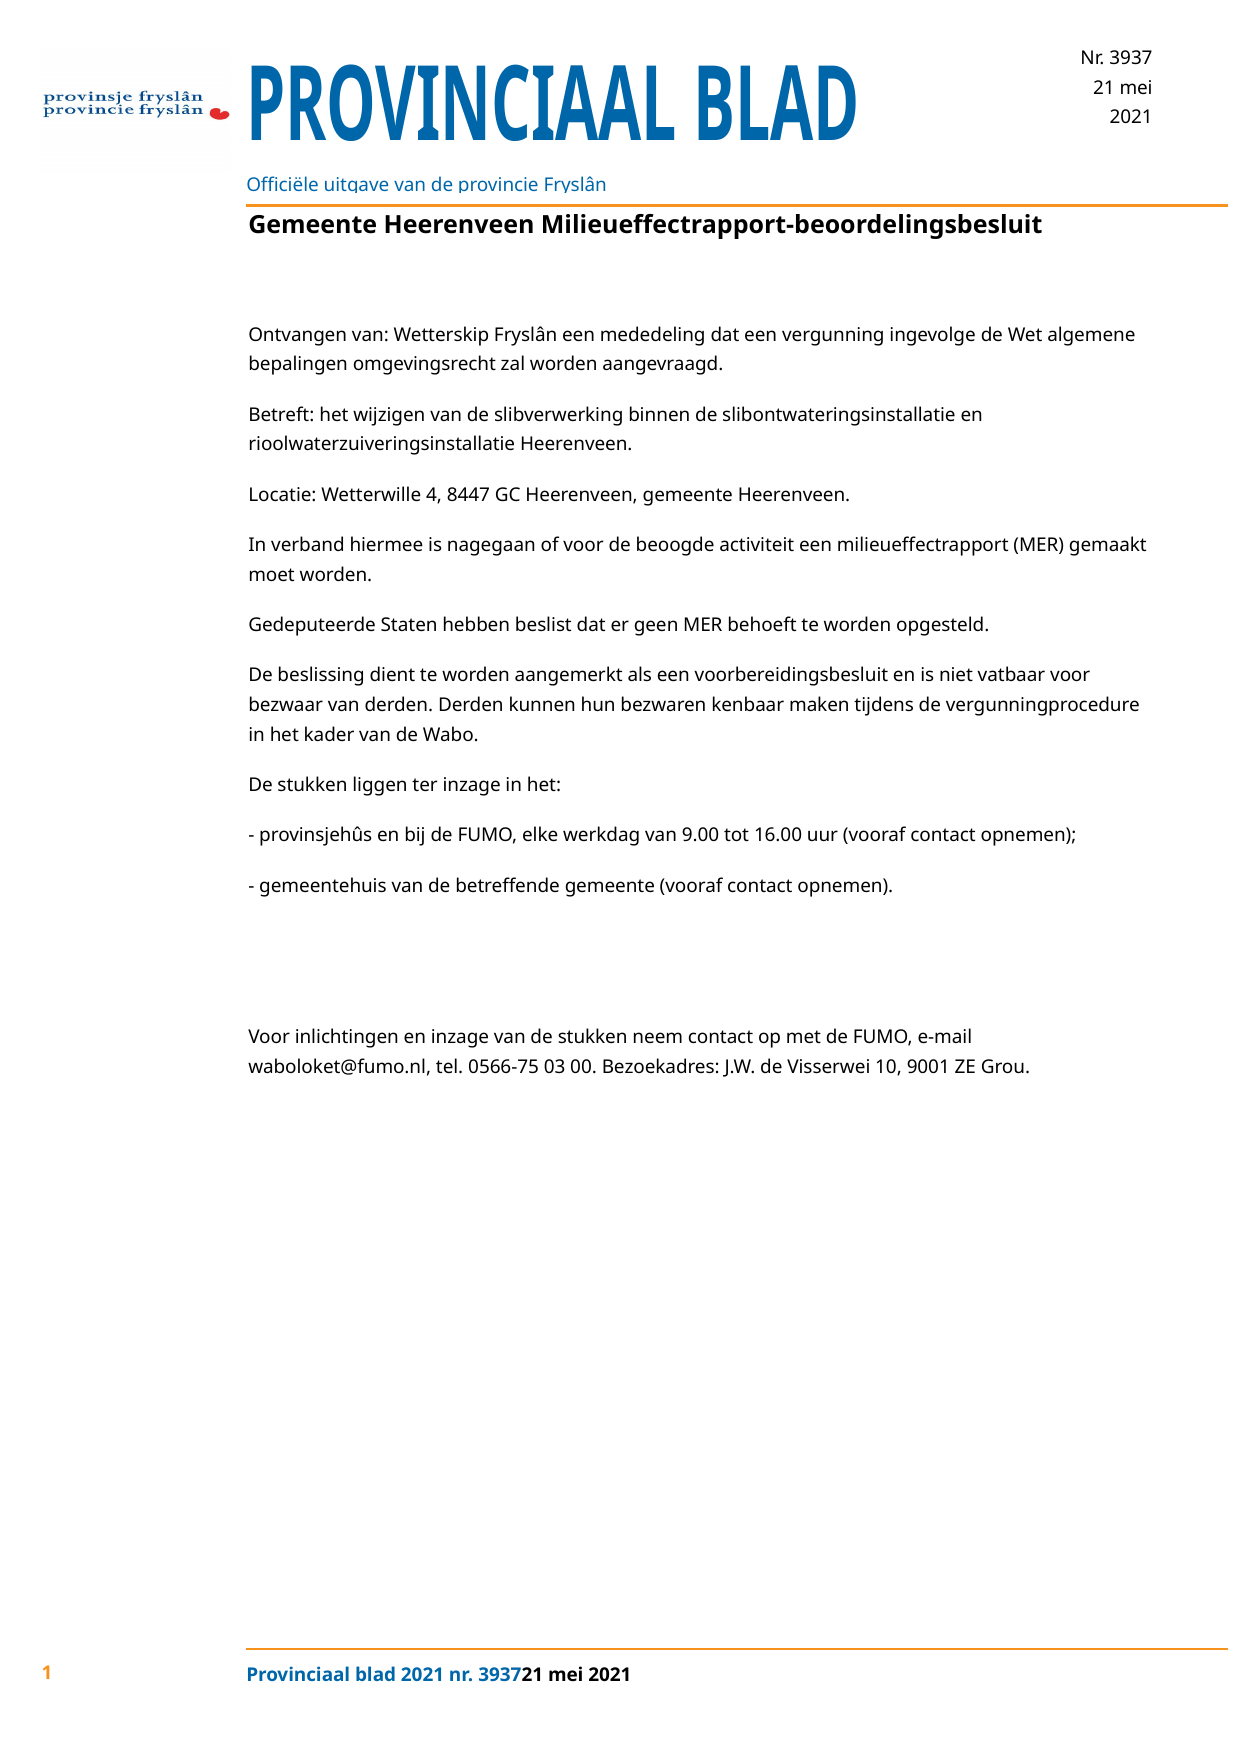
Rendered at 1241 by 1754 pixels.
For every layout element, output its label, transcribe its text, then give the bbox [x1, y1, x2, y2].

text De stukken liggen ter inzage in het: [248, 771, 1152, 797]
text De beslissing dient te worden aangemerkt als een voorbereidingsbesluit en is niet vatbaar voor bezwaar van derden. Derden kunnen hun bezwaren kenbaar maken tijdens de vergunningprocedure in het kader van de Wabo. [248, 662, 1152, 746]
text Gedeputeerde Staten hebben beslist dat er geen MER behoeft te worden opgesteld. [248, 611, 1152, 637]
text - gemeentehuis van de betreffende gemeente (vooraf contact opnemen). [248, 872, 1152, 898]
text Ontvangen van: Wetterskip Fryslân een mededeling dat een vergunning ingevolge de Wet algemene bepalingen omgevingsrecht zal worden aangevraagd. [248, 321, 1152, 376]
text Gemeente Heerenveen Milieueffectrapport-beoordelingsbesluit [248, 207, 1152, 241]
text - provinsjehûs en bij de FUMO, elke werkdag van 9.00 tot 16.00 uur (vooraf contact opnemen); [248, 822, 1152, 847]
text Betreft: het wijzigen van de slibverwerking binnen de slibontwateringsinstallatie en rioolwaterzuiveringsinstallatie Heerenveen. [248, 401, 1152, 456]
picture [41, 47, 231, 172]
text In verband hiermee is nagegaan of voor de beoogde activiteit een milieueffectrapport (MER) gemaakt moet worden. [248, 531, 1152, 586]
text Locatie: Wetterwille 4, 8447 GC Heerenveen, gemeente Heerenveen. [248, 481, 1152, 506]
text Voor inlichtingen en inzage van de stukken neem contact op met de FUMO, e-mail waboloket@fumo.nl, tel. 0566-75 03 00. Bezoekadres: J.W. de Visserwei 10, 9001 ZE Grou. [248, 1023, 1152, 1078]
